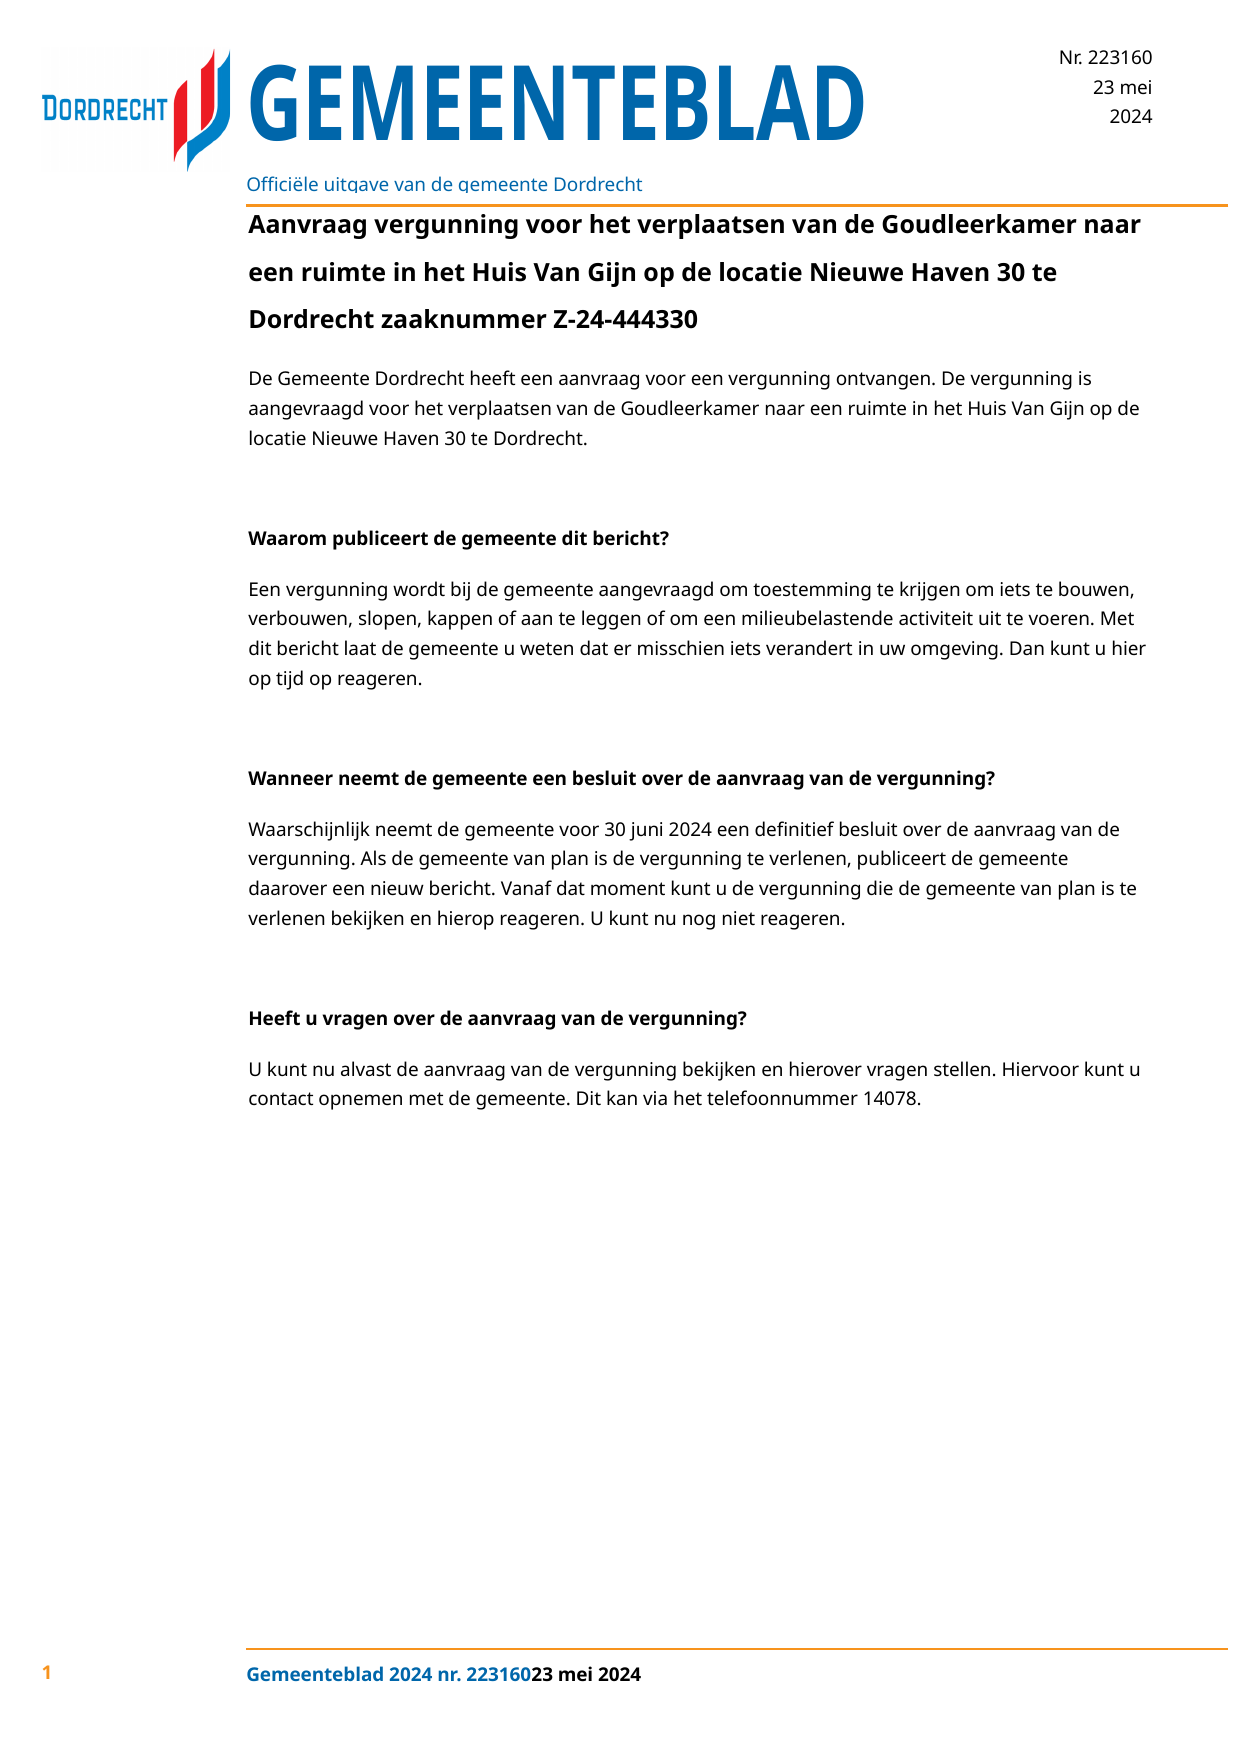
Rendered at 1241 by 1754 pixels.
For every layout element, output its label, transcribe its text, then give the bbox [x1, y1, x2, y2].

text U kunt nu alvast de aanvraag van de vergunning bekijken en hierover vragen stellen. Hiervoor kunt u contact opnemen met de gemeente. Dit kan via het telefoonnummer 14078. [248, 1056, 1152, 1111]
picture [41, 47, 231, 172]
text Waarschijnlijk neemt de gemeente voor 30 juni 2024 een definitief besluit over de aanvraag van de vergunning. Als de gemeente van plan is de vergunning te verlenen, publiceert de gemeente daarover een nieuw bericht. Vanaf dat moment kunt u de vergunning die de gemeente van plan is te verlenen bekijken en hierop reageren. U kunt nu nog niet reageren. [248, 816, 1152, 930]
text Een vergunning wordt bij de gemeente aangevraagd om toestemming te krijgen om iets te bouwen, verbouwen, slopen, kappen of aan te leggen of om een milieubelastende activiteit uit te voeren. Met dit bericht laat de gemeente u weten dat er misschien iets verandert in uw omgeving. Dan kunt u hier op tijd op reageren. [248, 576, 1152, 690]
text Heeft u vragen over de aanvraag van de vergunning? [248, 1006, 1152, 1031]
text De Gemeente Dordrecht heeft een aanvraag voor een vergunning ontvangen. De vergunning is aangevraagd voor het verplaatsen van de Goudleerkamer naar een ruimte in het Huis Van Gijn op de locatie Nieuwe Haven 30 te Dordrecht. [248, 366, 1152, 450]
text Aanvraag vergunning voor het verplaatsen van de Goudleerkamer naar een ruimte in het Huis Van Gijn op de locatie Nieuwe Haven 30 te Dordrecht zaaknummer Z-24-444330 [248, 207, 1152, 336]
text Wanneer neemt de gemeente een besluit over de aanvraag van de vergunning? [248, 766, 1152, 791]
text Waarom publiceert de gemeente dit bericht? [248, 526, 1152, 551]
